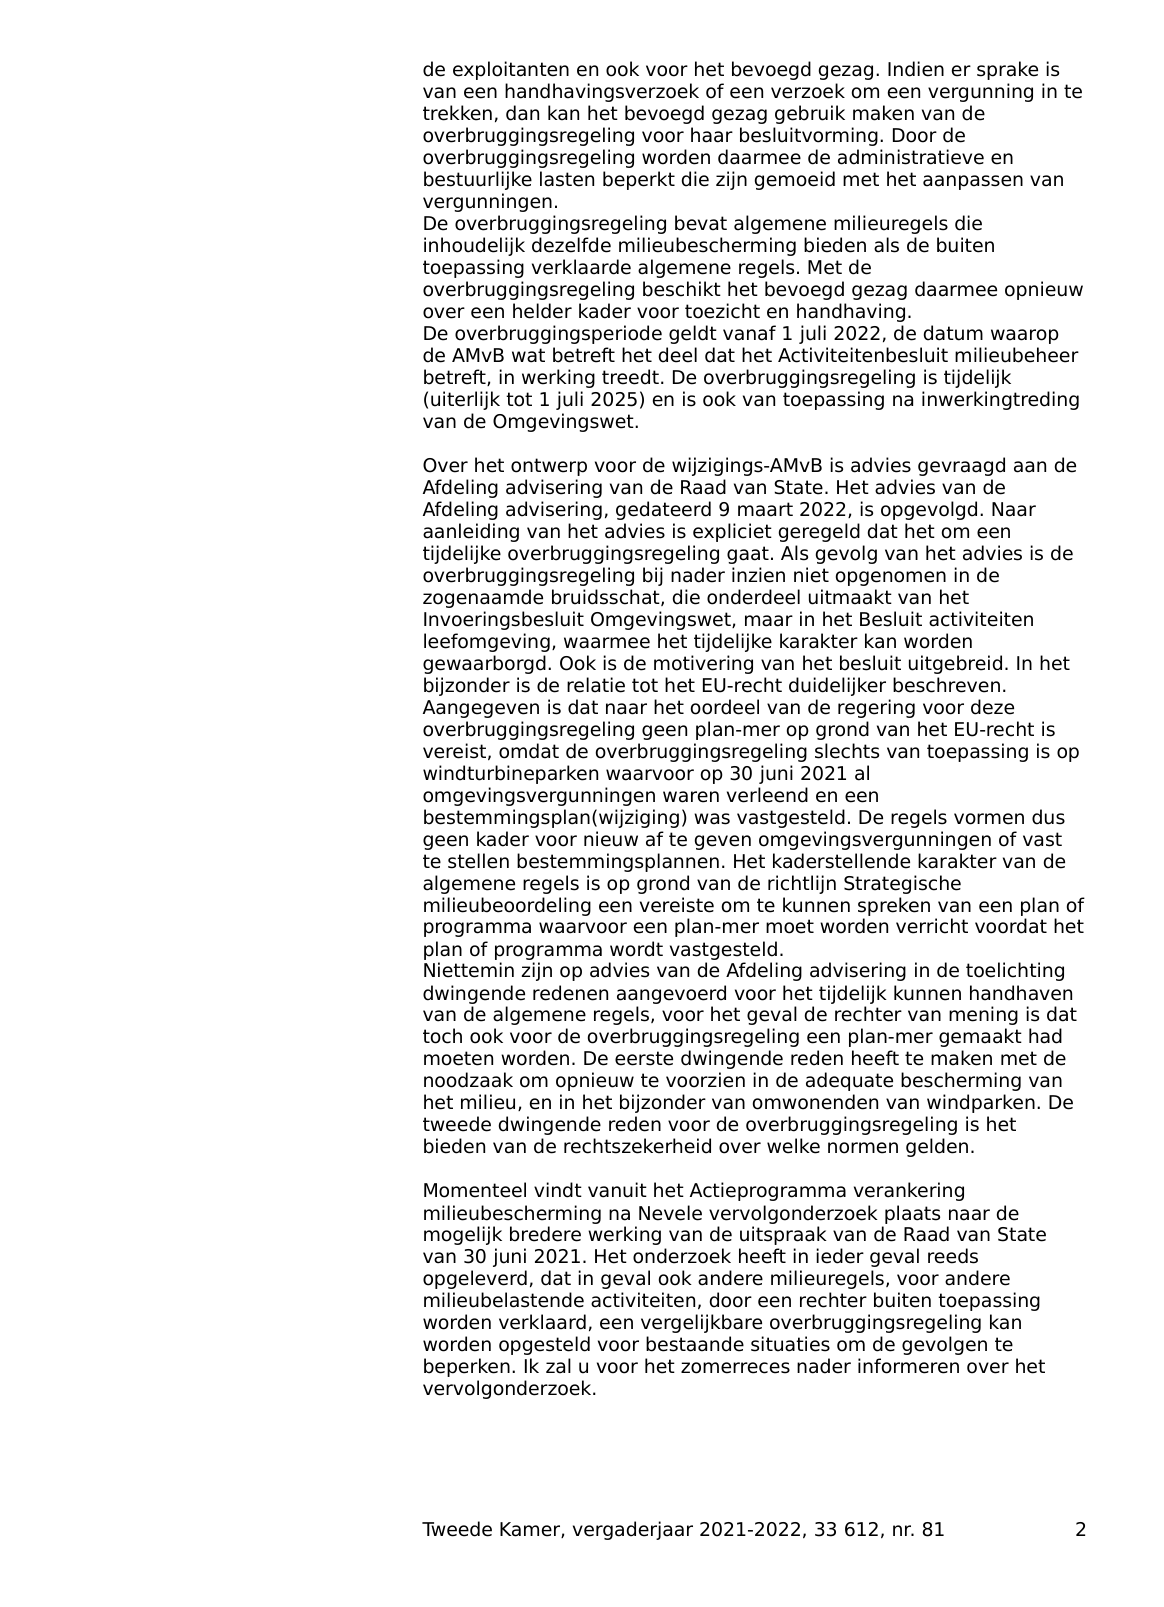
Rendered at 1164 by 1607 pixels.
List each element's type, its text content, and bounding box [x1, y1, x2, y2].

text De overbruggingsperiode geldt vanaf 1 juli 2022, de datum waarop de AMvB wat betreft het deel dat het Activiteitenbesluit milieubeheer betreft, in werking treedt. De overbruggingsregeling is tijdelijk (uiterlijk tot 1 juli 2025) en is ook van toepassing na inwerkingtreding van de Omgevingswet. [422, 323, 1087, 433]
text Niettemin zijn op advies van de Afdeling advisering in de toelichting dwingende redenen aangevoerd voor het tijdelijk kunnen handhaven van de algemene regels, voor het geval de rechter van mening is dat toch ook voor de overbruggingsregeling een plan-mer gemaakt had moeten worden. De eerste dwingende reden heeft te maken met de noodzaak om opnieuw te voorzien in de adequate bescherming van het milieu, en in het bijzonder van omwonenden van windparken. De tweede dwingende reden voor de overbruggingsregeling is het bieden van de rechtszekerheid over welke normen gelden. [422, 960, 1087, 1158]
text De overbruggingsregeling bevat algemene milieuregels die inhoudelijk dezelfde milieubescherming bieden als de buiten toepassing verklaarde algemene regels. Met de overbruggingsregeling beschikt het bevoegd gezag daarmee opnieuw over een helder kader voor toezicht en handhaving. [422, 213, 1087, 323]
text de exploitanten en ook voor het bevoegd gezag. Indien er sprake is van een handhavingsverzoek of een verzoek om een vergunning in te trekken, dan kan het bevoegd gezag gebruik maken van de overbruggingsregeling voor haar besluitvorming. Door de overbruggingsregeling worden daarmee de administratieve en bestuurlijke lasten beperkt die zijn gemoeid met het aanpassen van vergunningen. [422, 59, 1087, 213]
text Momenteel vindt vanuit het Actieprogramma verankering milieubescherming na Nevele vervolgonderzoek plaats naar de mogelijk bredere werking van de uitspraak van de Raad van State van 30 juni 2021. Het onderzoek heeft in ieder geval reeds opgeleverd, dat in geval ook andere milieuregels, voor andere milieubelastende activiteiten, door een rechter buiten toepassing worden verklaard, een vergelijkbare overbruggingsregeling kan worden opgesteld voor bestaande situaties om de gevolgen te beperken. Ik zal u voor het zomerreces nader informeren over het vervolgonderzoek. [422, 1180, 1087, 1400]
text Over het ontwerp voor de wijzigings-AMvB is advies gevraagd aan de Afdeling advisering van de Raad van State. Het advies van de Afdeling advisering, gedateerd 9 maart 2022, is opgevolgd. Naar aanleiding van het advies is expliciet geregeld dat het om een tijdelijke overbruggingsregeling gaat. Als gevolg van het advies is de overbruggingsregeling bij nader inzien niet opgenomen in de zogenaamde bruidsschat, die onderdeel uitmaakt van het Invoeringsbesluit Omgevingswet, maar in het Besluit activiteiten leefomgeving, waarmee het tijdelijke karakter kan worden gewaarborgd. Ook is de motivering van het besluit uitgebreid. In het bijzonder is de relatie tot het EU-recht duidelijker beschreven. Aangegeven is dat naar het oordeel van de regering voor deze overbruggingsregeling geen plan-mer op grond van het EU-recht is vereist, omdat de overbruggingsregeling slechts van toepassing is op windturbineparken waarvoor op 30 juni 2021 al omgevingsvergunningen waren verleend en een bestemmingsplan(wijziging) was vastgesteld. De regels vormen dus geen kader voor nieuw af te geven omgevingsvergunningen of vast te stellen bestemmingsplannen. Het kaderstellende karakter van de algemene regels is op grond van de richtlijn Strategische milieubeoordeling een vereiste om te kunnen spreken van een plan of programma waarvoor een plan-mer moet worden verricht voordat het plan of programma wordt vastgesteld. [422, 455, 1087, 960]
